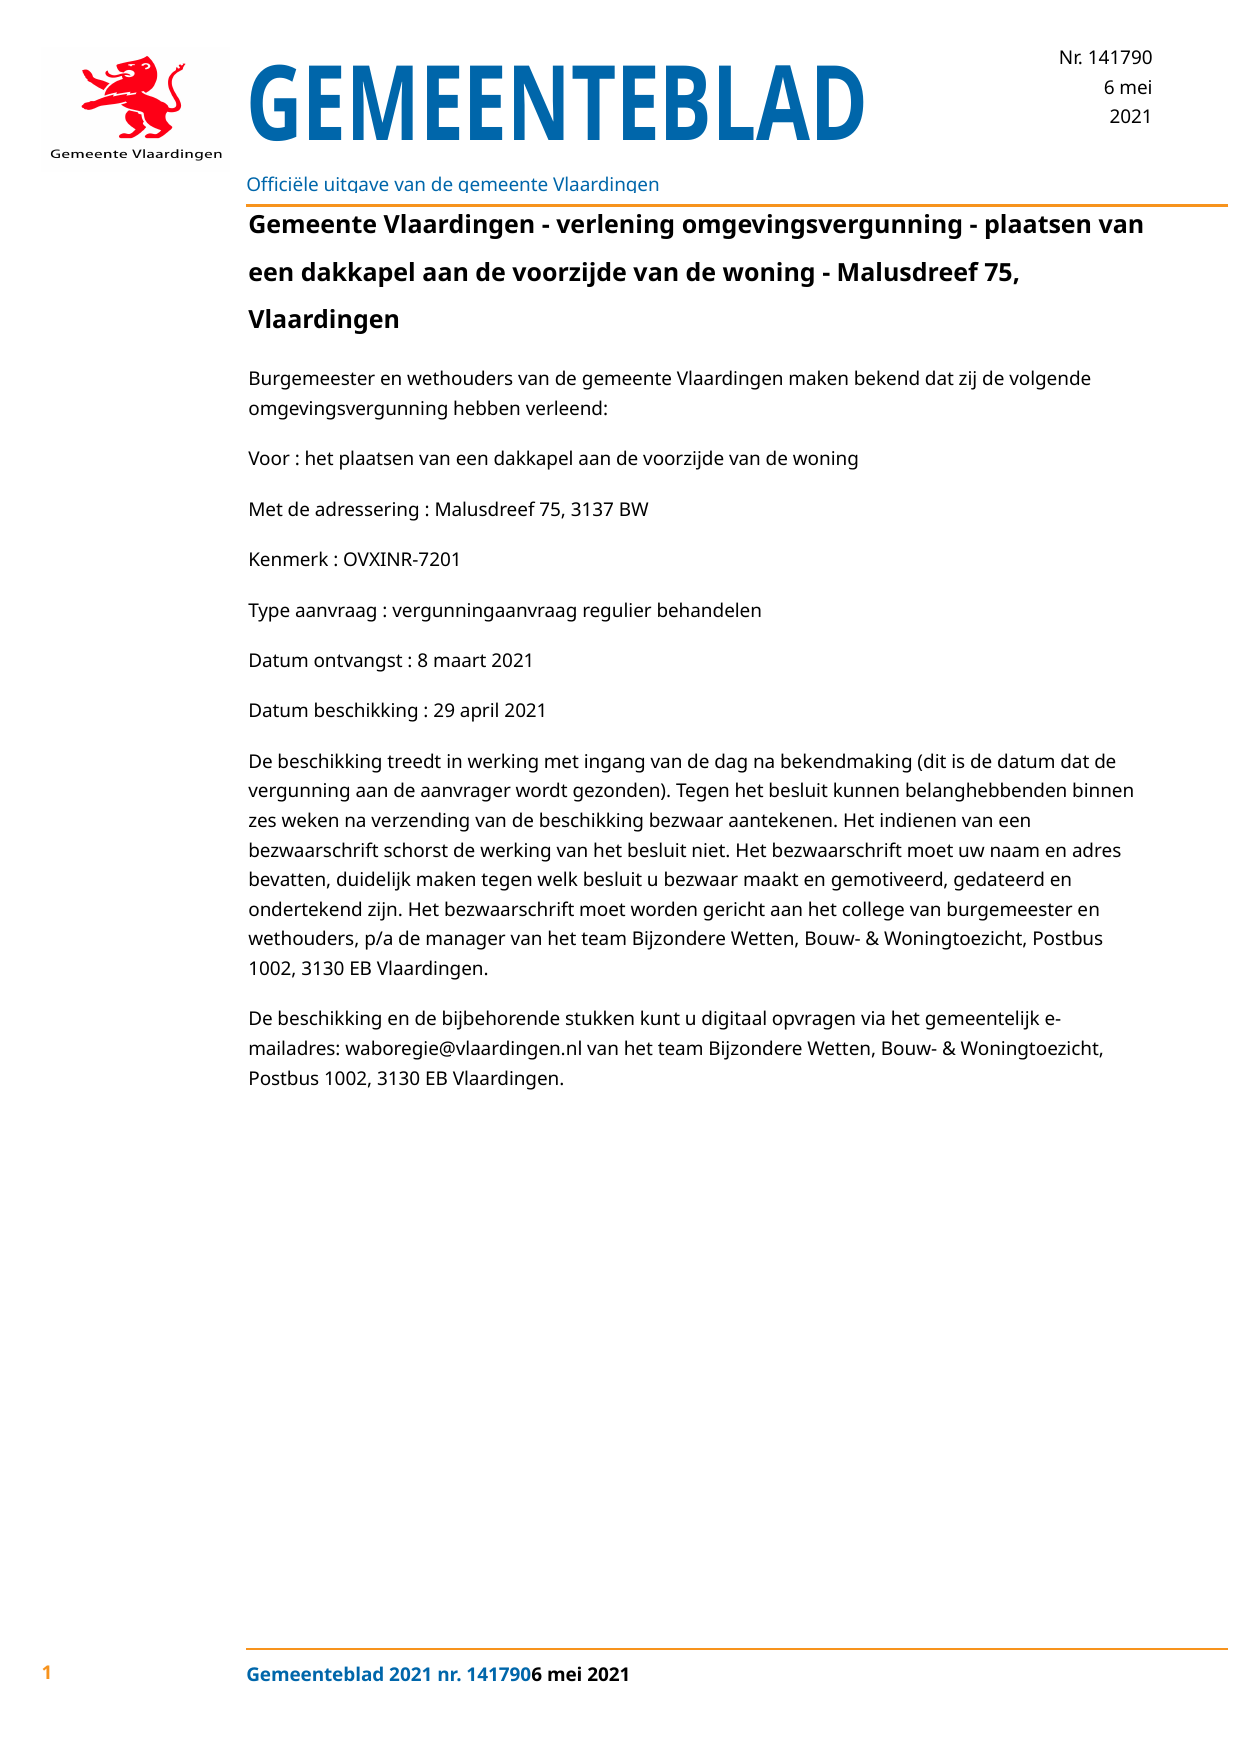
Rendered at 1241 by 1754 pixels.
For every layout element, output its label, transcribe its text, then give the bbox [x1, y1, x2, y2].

text Datum beschikking : 29 april 2021 [248, 698, 1152, 723]
text Burgemeester en wethouders van de gemeente Vlaardingen maken bekend dat zij de volgende omgevingsvergunning hebben verleend: [248, 366, 1152, 421]
text De beschikking en de bijbehorende stukken kunt u digitaal opvragen via het gemeentelijk e-mailadres: waboregie@vlaardingen.nl van het team Bijzondere Wetten, Bouw- & Woningtoezicht, Postbus 1002, 3130 EB Vlaardingen. [248, 1006, 1152, 1090]
text Met de adressering : Malusdreef 75, 3137 BW [248, 496, 1152, 522]
text Voor : het plaatsen van een dakkapel aan de voorzijde van de woning [248, 446, 1152, 471]
text De beschikking treedt in werking met ingang van de dag na bekendmaking (dit is de datum dat de vergunning aan de aanvrager wordt gezonden). Tegen het besluit kunnen belanghebbenden binnen zes weken na verzending van de beschikking bezwaar aantekenen. Het indienen van een bezwaarschrift schorst de werking van het besluit niet. Het bezwaarschrift moet uw naam en adres bevatten, duidelijk maken tegen welk besluit u bezwaar maakt en gemotiveerd, gedateerd en ondertekend zijn. Het bezwaarschrift moet worden gericht aan het college van burgemeester en wethouders, p/a de manager van het team Bijzondere Wetten, Bouw- & Woningtoezicht, Postbus 1002, 3130 EB Vlaardingen. [248, 748, 1152, 981]
text Datum ontvangst : 8 maart 2021 [248, 647, 1152, 673]
picture [41, 47, 231, 172]
text Gemeente Vlaardingen - verlening omgevingsvergunning - plaatsen van een dakkapel aan de voorzijde van de woning - Malusdreef 75, Vlaardingen [248, 207, 1152, 336]
text Type aanvraag : vergunningaanvraag regulier behandelen [248, 597, 1152, 622]
text Kenmerk : OVXINR-7201 [248, 546, 1152, 572]
